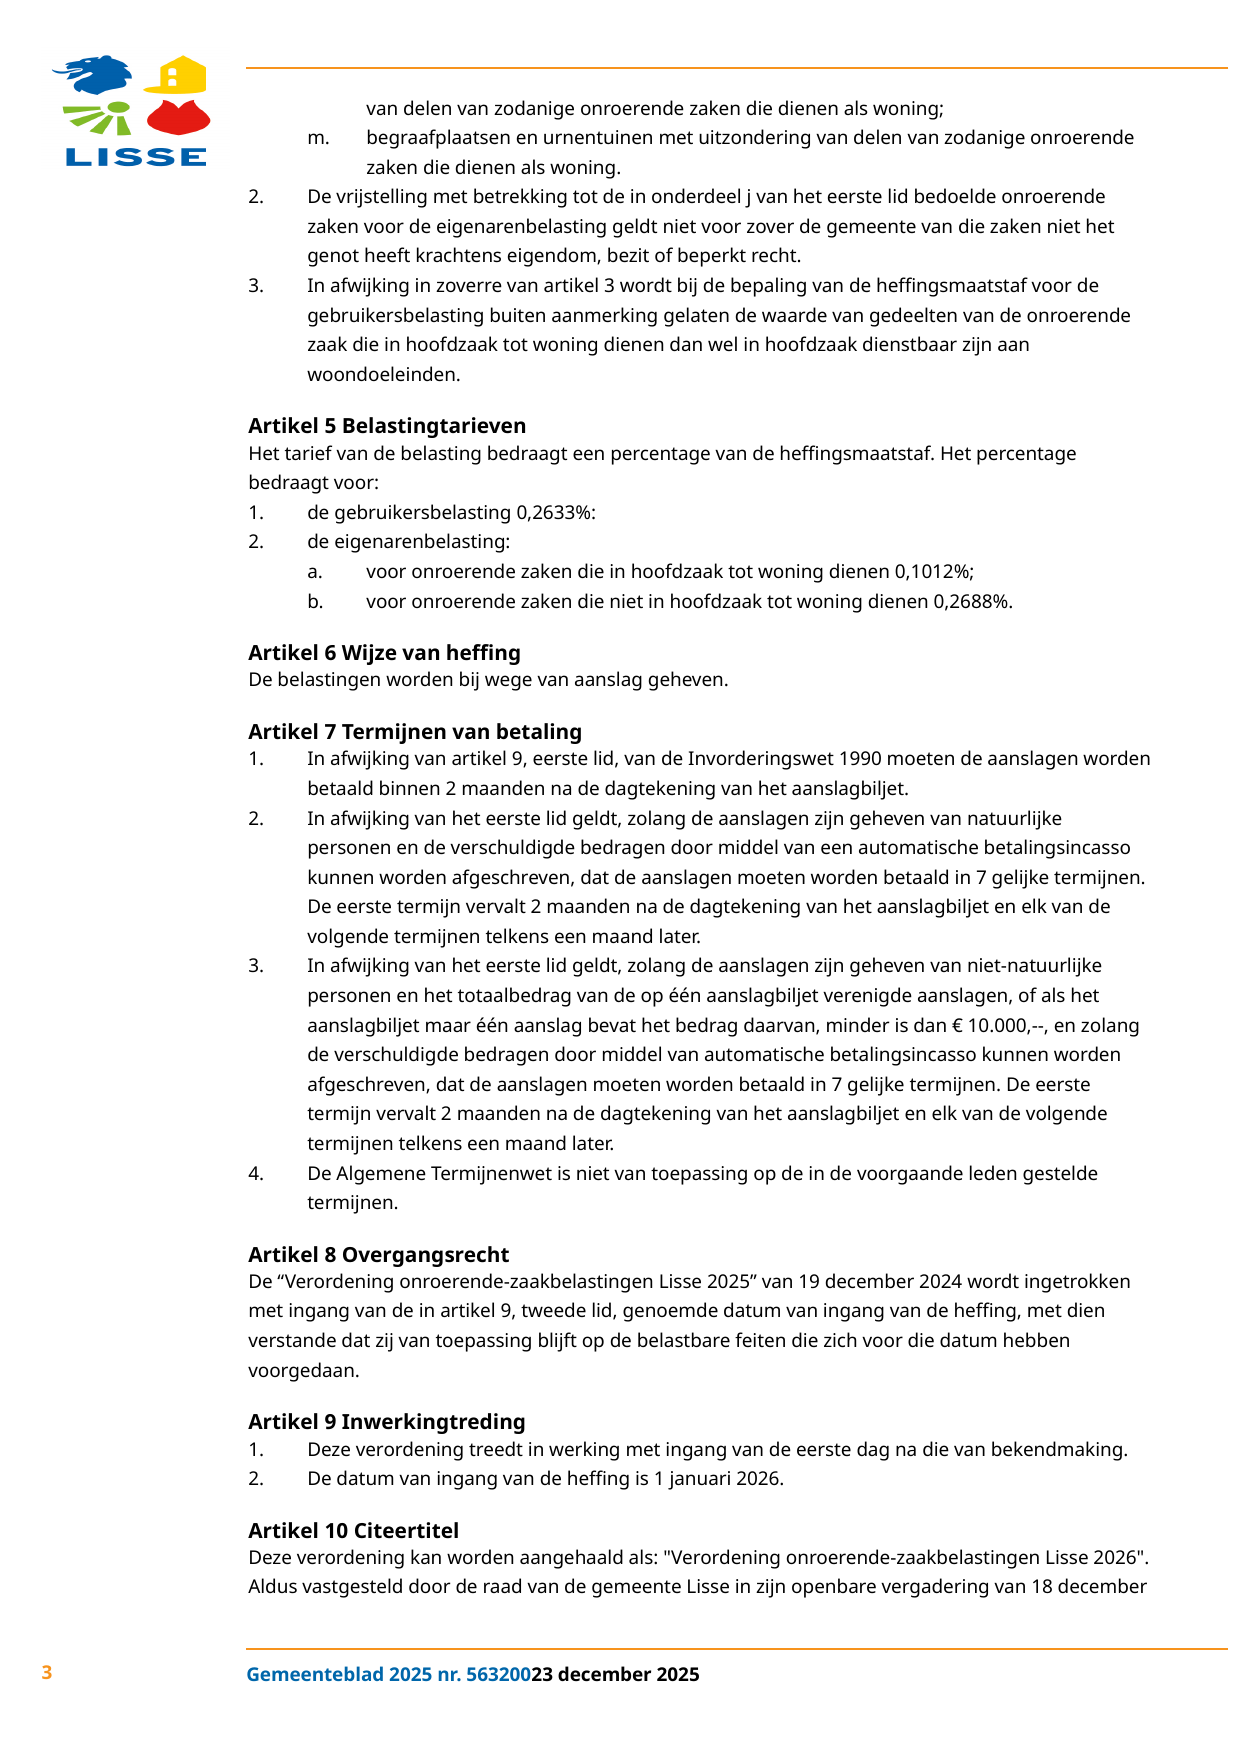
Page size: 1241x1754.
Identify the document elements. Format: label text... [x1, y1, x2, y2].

text Artikel 9 Inwerkingtreding [248, 1407, 1152, 1436]
list van delen van zodanige onroerende zaken die dienen als woning; [307, 95, 1152, 121]
text Aldus vastgesteld door de raad van de gemeente Lisse in zijn openbare vergadering van 18 december [248, 1574, 1152, 1599]
text Artikel 10 Citeertitel [248, 1516, 1152, 1544]
text Deze verordening kan worden aangehaald als: "Verordening onroerende-zaakbelastingen Lisse 2026". [248, 1544, 1152, 1570]
text Artikel 5 Belastingtarieven [248, 411, 1152, 440]
text Artikel 7 Termijnen van betaling [248, 717, 1152, 746]
list de eigenarenbelasting: [248, 529, 1152, 554]
list voor onroerende zaken die in hoofdzaak tot woning dienen 0,1012%; [307, 558, 1152, 584]
text De belastingen worden bij wege van aanslag geheven. [248, 667, 1152, 692]
list de gebruikersbelasting 0,2633%: [248, 499, 1152, 525]
list In afwijking van het eerste lid geldt, zolang de aanslagen zijn geheven van natuurlijke personen en de verschuldigde bedragen door middel van een automatische betalingsincasso kunnen worden afgeschreven, dat de aanslagen moeten worden betaald in 7 gelijke termijnen. De eerste termijn vervalt 2 maanden na de dagtekening van het aanslagbiljet en elk van de volgende termijnen telkens een maand later. [248, 805, 1152, 949]
list Deze verordening treedt in werking met ingang van de eerste dag na die van bekendmaking. [248, 1436, 1152, 1461]
list De datum van ingang van de heffing is 1 januari 2026. [248, 1465, 1152, 1491]
list In afwijking van artikel 9, eerste lid, van de Invorderingswet 1990 moeten de aanslagen worden betaald binnen 2 maanden na de dagtekening van het aanslagbiljet. [248, 746, 1152, 801]
text De “Verordening onroerende-zaakbelastingen Lisse 2025” van 19 december 2024 wordt ingetrokken met ingang van de in artikel 9, tweede lid, genoemde datum van ingang van de heffing, met dien verstande dat zij van toepassing blijft op de belastbare feiten die zich voor die datum hebben voorgedaan. [248, 1268, 1152, 1383]
text Artikel 8 Overgangsrecht [248, 1240, 1152, 1268]
list De vrijstelling met betrekking tot de in onderdeel j van het eerste lid bedoelde onroerende zaken voor de eigenarenbelasting geldt niet voor zover de gemeente van die zaken niet het genot heeft krachtens eigendom, bezit of beperkt recht. [248, 183, 1152, 268]
text Het tarief van de belasting bedraagt een percentage van de heffingsmaatstaf. Het percentage bedraagt voor: [248, 440, 1152, 495]
text Artikel 6 Wijze van heffing [248, 638, 1152, 667]
list voor onroerende zaken die niet in hoofdzaak tot woning dienen 0,2688%. [307, 588, 1152, 613]
list In afwijking in zoverre van artikel 3 wordt bij de bepaling van de heffingsmaatstaf voor de gebruikersbelasting buiten aanmerking gelaten de waarde van gedeelten van de onroerende zaak die in hoofdzaak tot woning dienen dan wel in hoofdzaak dienstbaar zijn aan woondoeleinden. [248, 272, 1152, 387]
picture [41, 47, 231, 172]
list In afwijking van het eerste lid geldt, zolang de aanslagen zijn geheven van niet-natuurlijke personen en het totaalbedrag van de op één aanslagbiljet verenigde aanslagen, of als het aanslagbiljet maar één aanslag bevat het bedrag daarvan, minder is dan € 10.000,--, en zolang de verschuldigde bedragen door middel van automatische betalingsincasso kunnen worden afgeschreven, dat de aanslagen moeten worden betaald in 7 gelijke termijnen. De eerste termijn vervalt 2 maanden na de dagtekening van het aanslagbiljet en elk van de volgende termijnen telkens een maand later. [248, 953, 1152, 1156]
list begraafplaatsen en urnentuinen met uitzondering van delen van zodanige onroerende zaken die dienen als woning. [307, 124, 1152, 180]
list De Algemene Termijnenwet is niet van toepassing op de in de voorgaande leden gestelde termijnen. [248, 1160, 1152, 1215]
